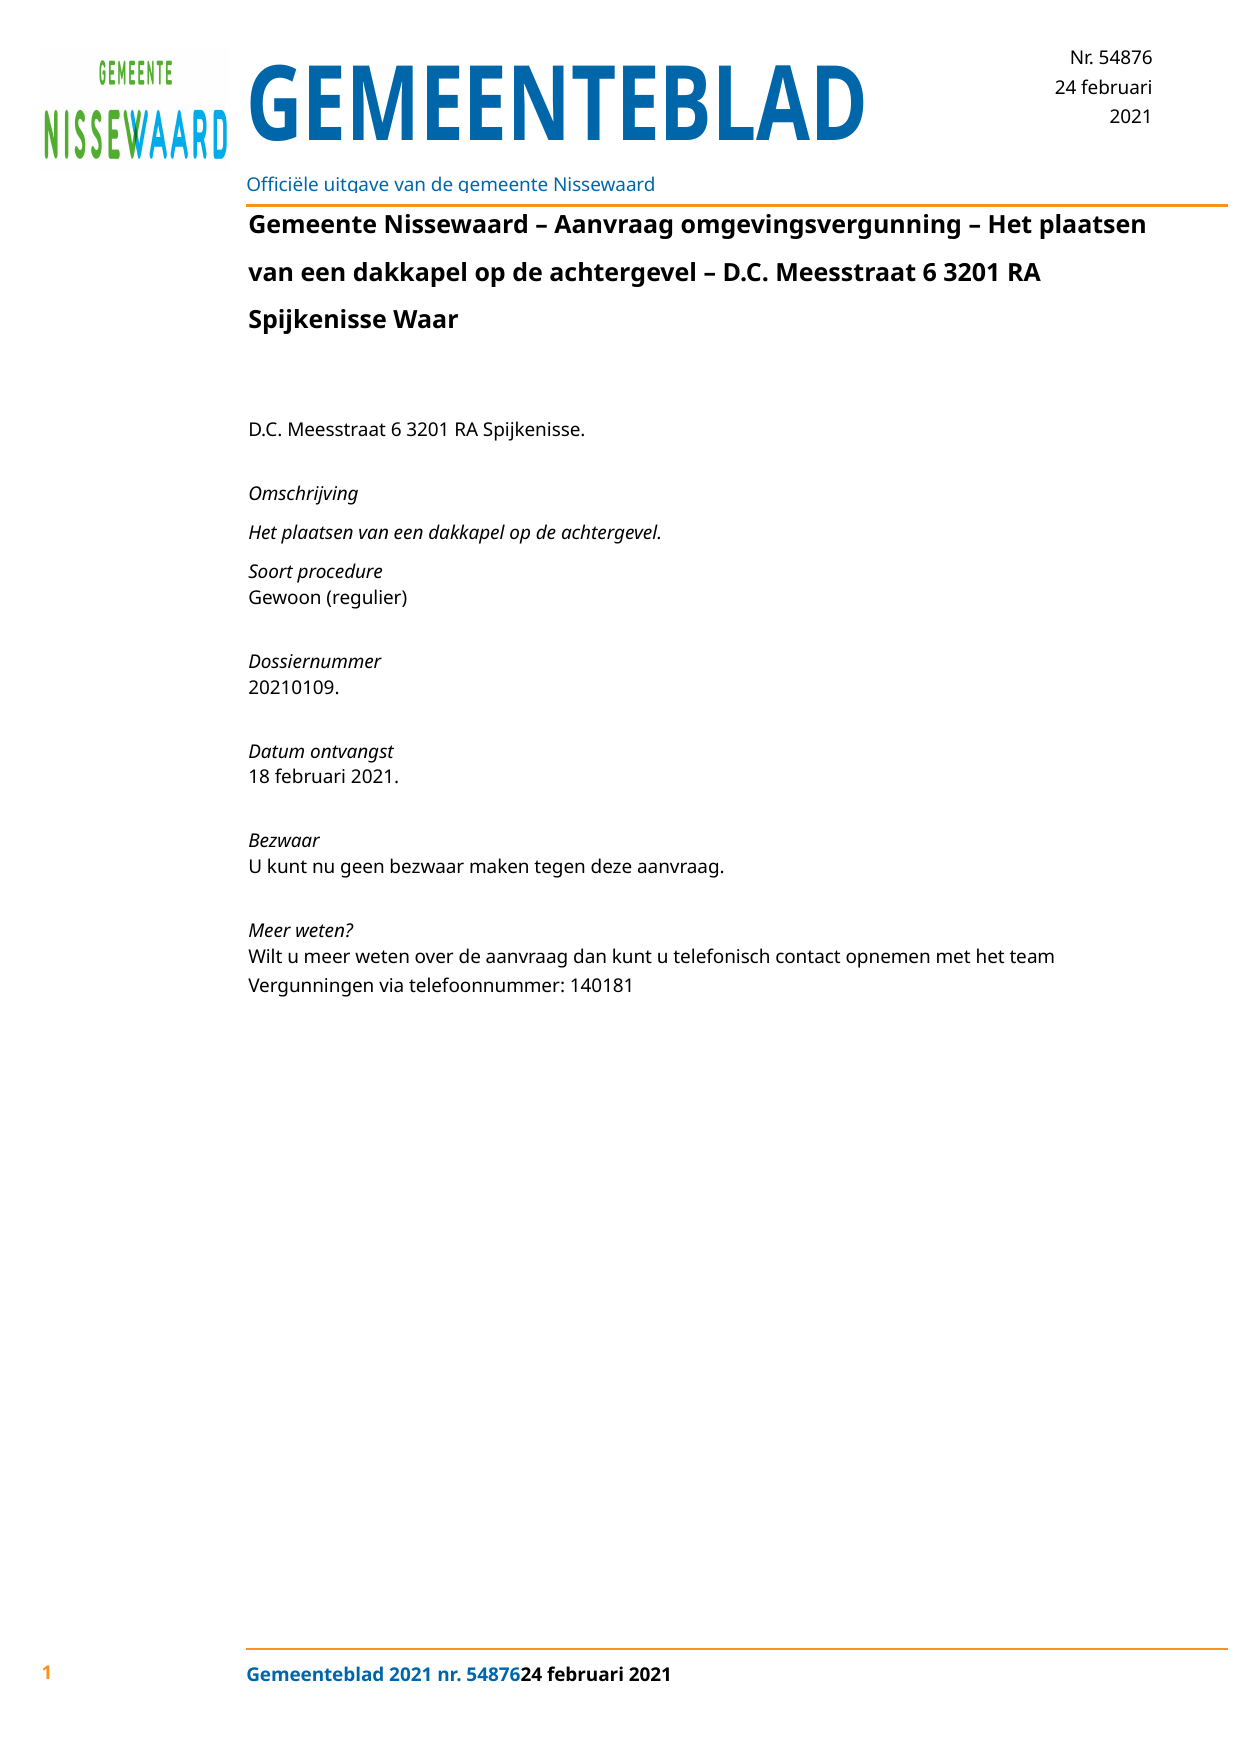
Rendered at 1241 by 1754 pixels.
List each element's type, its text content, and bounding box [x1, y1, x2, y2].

text Dossiernummer [248, 648, 1152, 674]
text Gemeente Nissewaard – Aanvraag omgevingsvergunning – Het plaatsen van een dakkapel op de achtergevel – D.C. Meesstraat 6 3201 RA Spijkenisse Waar [248, 207, 1152, 336]
text U kunt nu geen bezwaar maken tegen deze aanvraag. [248, 853, 1152, 879]
text Meer weten? [248, 917, 1152, 943]
text 20210109. [248, 674, 1152, 699]
text Wilt u meer weten over de aanvraag dan kunt u telefonisch contact opnemen met het team Vergunningen via telefoonnummer: 140181 [248, 943, 1152, 998]
text Omschrijving [248, 480, 1152, 506]
text Datum ontvangst [248, 738, 1152, 763]
text 18 februari 2021. [248, 763, 1152, 789]
text Soort procedure [248, 558, 1152, 584]
text D.C. Meesstraat 6 3201 RA Spijkenisse. [248, 416, 1152, 442]
text Gewoon (regulier) [248, 584, 1152, 610]
text Bezwaar [248, 827, 1152, 853]
text Het plaatsen van een dakkapel op de achtergevel. [248, 519, 1152, 545]
picture [41, 47, 231, 172]
